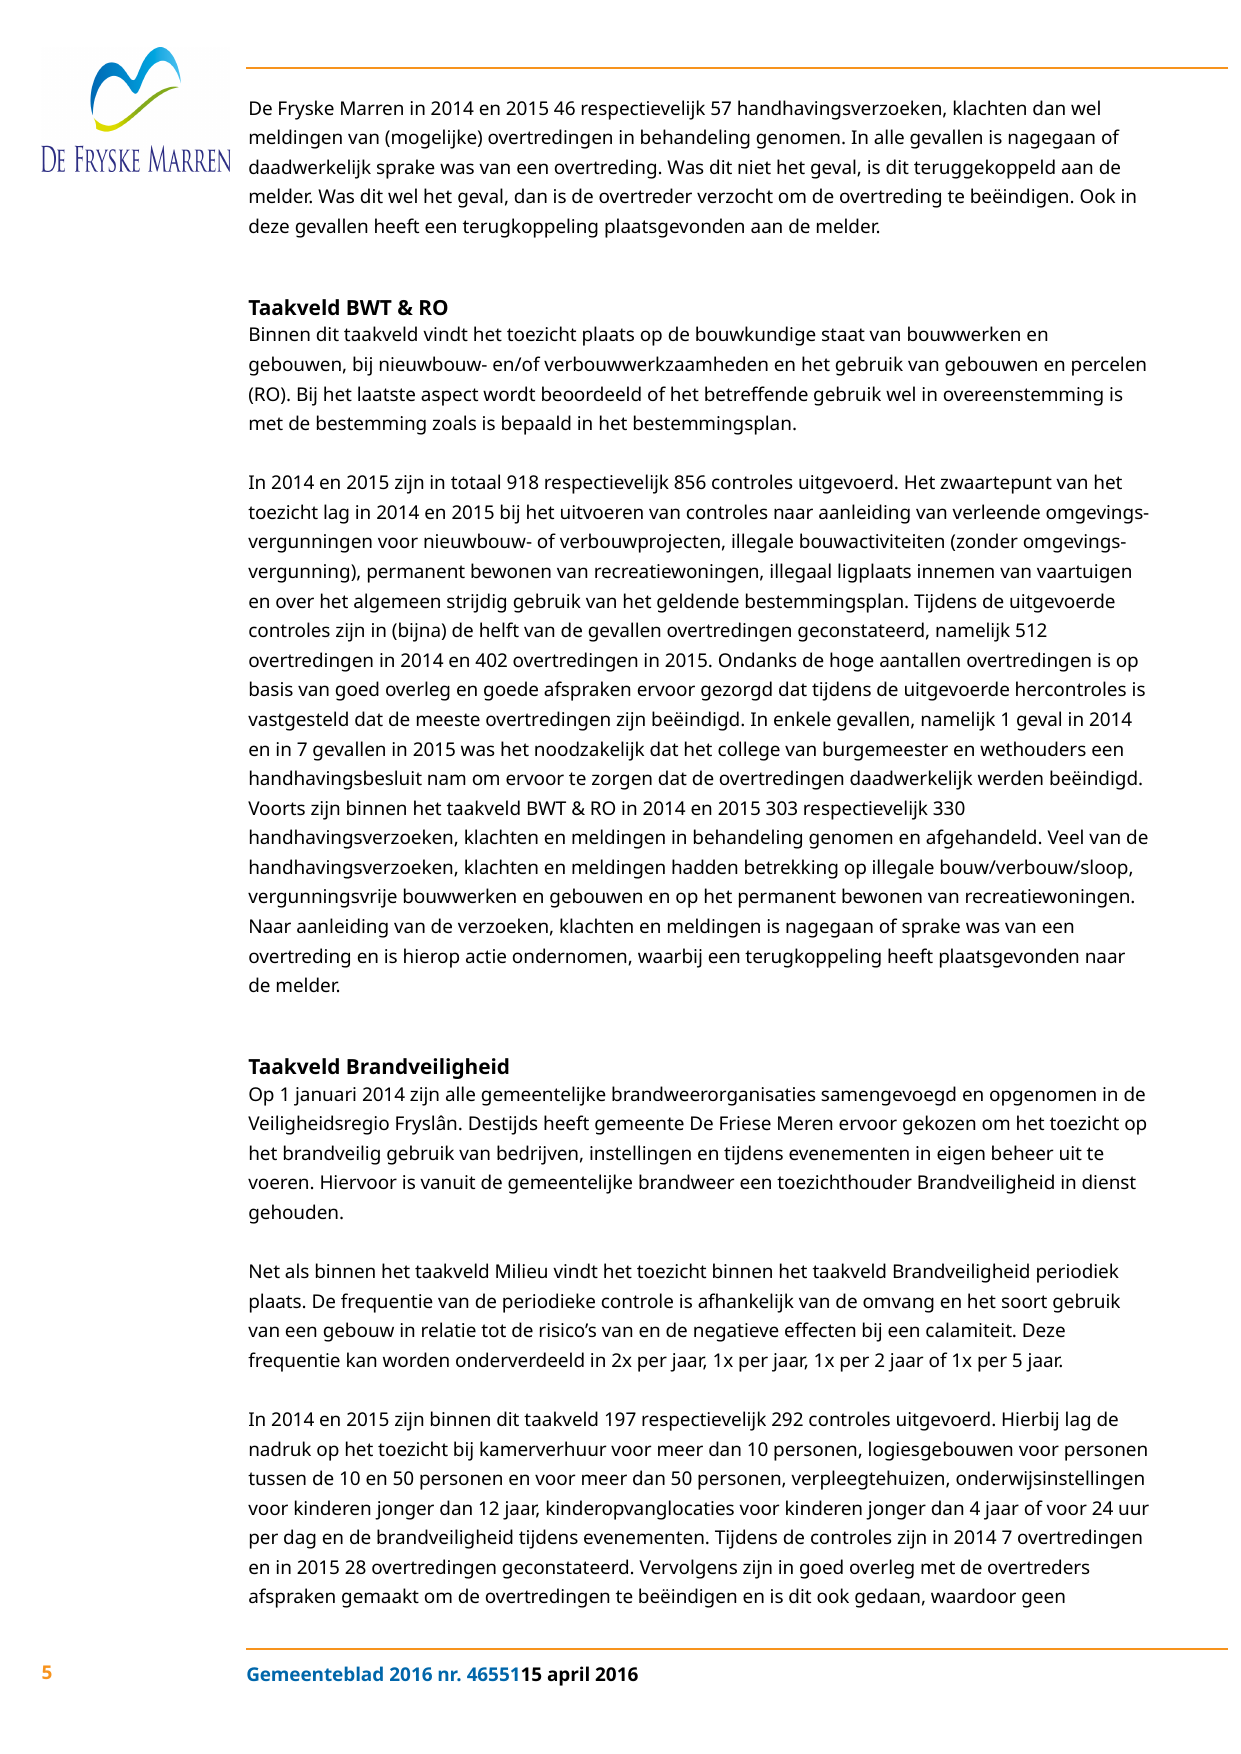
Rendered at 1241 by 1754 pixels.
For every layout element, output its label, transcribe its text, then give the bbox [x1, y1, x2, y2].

text Net als binnen het taakveld Milieu vindt het toezicht binnen het taakveld Brandveiligheid periodiek plaats. De frequentie van de periodieke controle is afhankelijk van de omvang en het soort gebruik van een gebouw in relatie tot de risico’s van en de negatieve effecten bij een calamiteit. Deze frequentie kan worden onderverdeeld in 2x per jaar, 1x per jaar, 1x per 2 jaar of 1x per 5 jaar. [248, 1258, 1152, 1373]
text In 2014 en 2015 zijn binnen dit taakveld 197 respectievelijk 292 controles uitgevoerd. Hierbij lag de nadruk op het toezicht bij kamerverhuur voor meer dan 10 personen, logiesgebouwen voor personen tussen de 10 en 50 personen en voor meer dan 50 personen, verpleegtehuizen, onderwijsinstellingen voor kinderen jonger dan 12 jaar, kinderopvanglocaties voor kinderen jonger dan 4 jaar of voor 24 uur per dag en de brandveiligheid tijdens evenementen. Tijdens de controles zijn in 2014 7 overtredingen en in 2015 28 overtredingen geconstateerd. Vervolgens zijn in goed overleg met de overtreders afspraken gemaakt om de overtredingen te beëindigen en is dit ook gedaan, waardoor geen [248, 1406, 1152, 1609]
picture [41, 47, 231, 172]
text Taakveld Brandveiligheid [248, 1052, 1152, 1081]
text Taakveld BWT & RO [248, 293, 1152, 322]
text In 2014 en 2015 zijn in totaal 918 respectievelijk 856 controles uitgevoerd. Het zwaartepunt van het toezicht lag in 2014 en 2015 bij het uitvoeren van controles naar aanleiding van verleende omgevings-vergunningen voor nieuwbouw- of verbouwprojecten, illegale bouwactiviteiten (zonder omgevings-vergunning), permanent bewonen van recreatiewoningen, illegaal ligplaats innemen van vaartuigen en over het algemeen strijdig gebruik van het geldende bestemmingsplan. Tijdens de uitgevoerde controles zijn in (bijna) de helft van de gevallen overtredingen geconstateerd, namelijk 512 overtredingen in 2014 en 402 overtredingen in 2015. Ondanks de hoge aantallen overtredingen is op basis van goed overleg en goede afspraken ervoor gezorgd dat tijdens de uitgevoerde hercontroles is vastgesteld dat de meeste overtredingen zijn beëindigd. In enkele gevallen, namelijk 1 geval in 2014 en in 7 gevallen in 2015 was het noodzakelijk dat het college van burgemeester en wethouders een handhavingsbesluit nam om ervoor te zorgen dat de overtredingen daadwerkelijk werden beëindigd. Voorts zijn binnen het taakveld BWT & RO in 2014 en 2015 303 respectievelijk 330 handhavingsverzoeken, klachten en meldingen in behandeling genomen en afgehandeld. Veel van de handhavingsverzoeken, klachten en meldingen hadden betrekking op illegale bouw/verbouw/sloop, vergunningsvrije bouwwerken en gebouwen en op het permanent bewonen van recreatiewoningen. Naar aanleiding van de verzoeken, klachten en meldingen is nagegaan of sprake was van een overtreding en is hierop actie ondernomen, waarbij een terugkoppeling heeft plaatsgevonden naar de melder. [248, 469, 1152, 998]
text De Fryske Marren in 2014 en 2015 46 respectievelijk 57 handhavingsverzoeken, klachten dan wel meldingen van (mogelijke) overtredingen in behandeling genomen. In alle gevallen is nagegaan of daadwerkelijk sprake was van een overtreding. Was dit niet het geval, is dit teruggekoppeld aan de melder. Was dit wel het geval, dan is de overtreder verzocht om de overtreding te beëindigen. Ook in deze gevallen heeft een terugkoppeling plaatsgevonden aan de melder. [248, 95, 1152, 239]
text Op 1 januari 2014 zijn alle gemeentelijke brandweerorganisaties samengevoegd en opgenomen in de Veiligheidsregio Fryslân. Destijds heeft gemeente De Friese Meren ervoor gekozen om het toezicht op het brandveilig gebruik van bedrijven, instellingen en tijdens evenementen in eigen beheer uit te voeren. Hiervoor is vanuit de gemeentelijke brandweer een toezichthouder Brandveiligheid in dienst gehouden. [248, 1081, 1152, 1225]
text Binnen dit taakveld vindt het toezicht plaats op de bouwkundige staat van bouwwerken en gebouwen, bij nieuwbouw- en/of verbouwwerkzaamheden en het gebruik van gebouwen en percelen (RO). Bij het laatste aspect wordt beoordeeld of het betreffende gebruik wel in overeenstemming is met de bestemming zoals is bepaald in het bestemmingsplan. [248, 322, 1152, 436]
